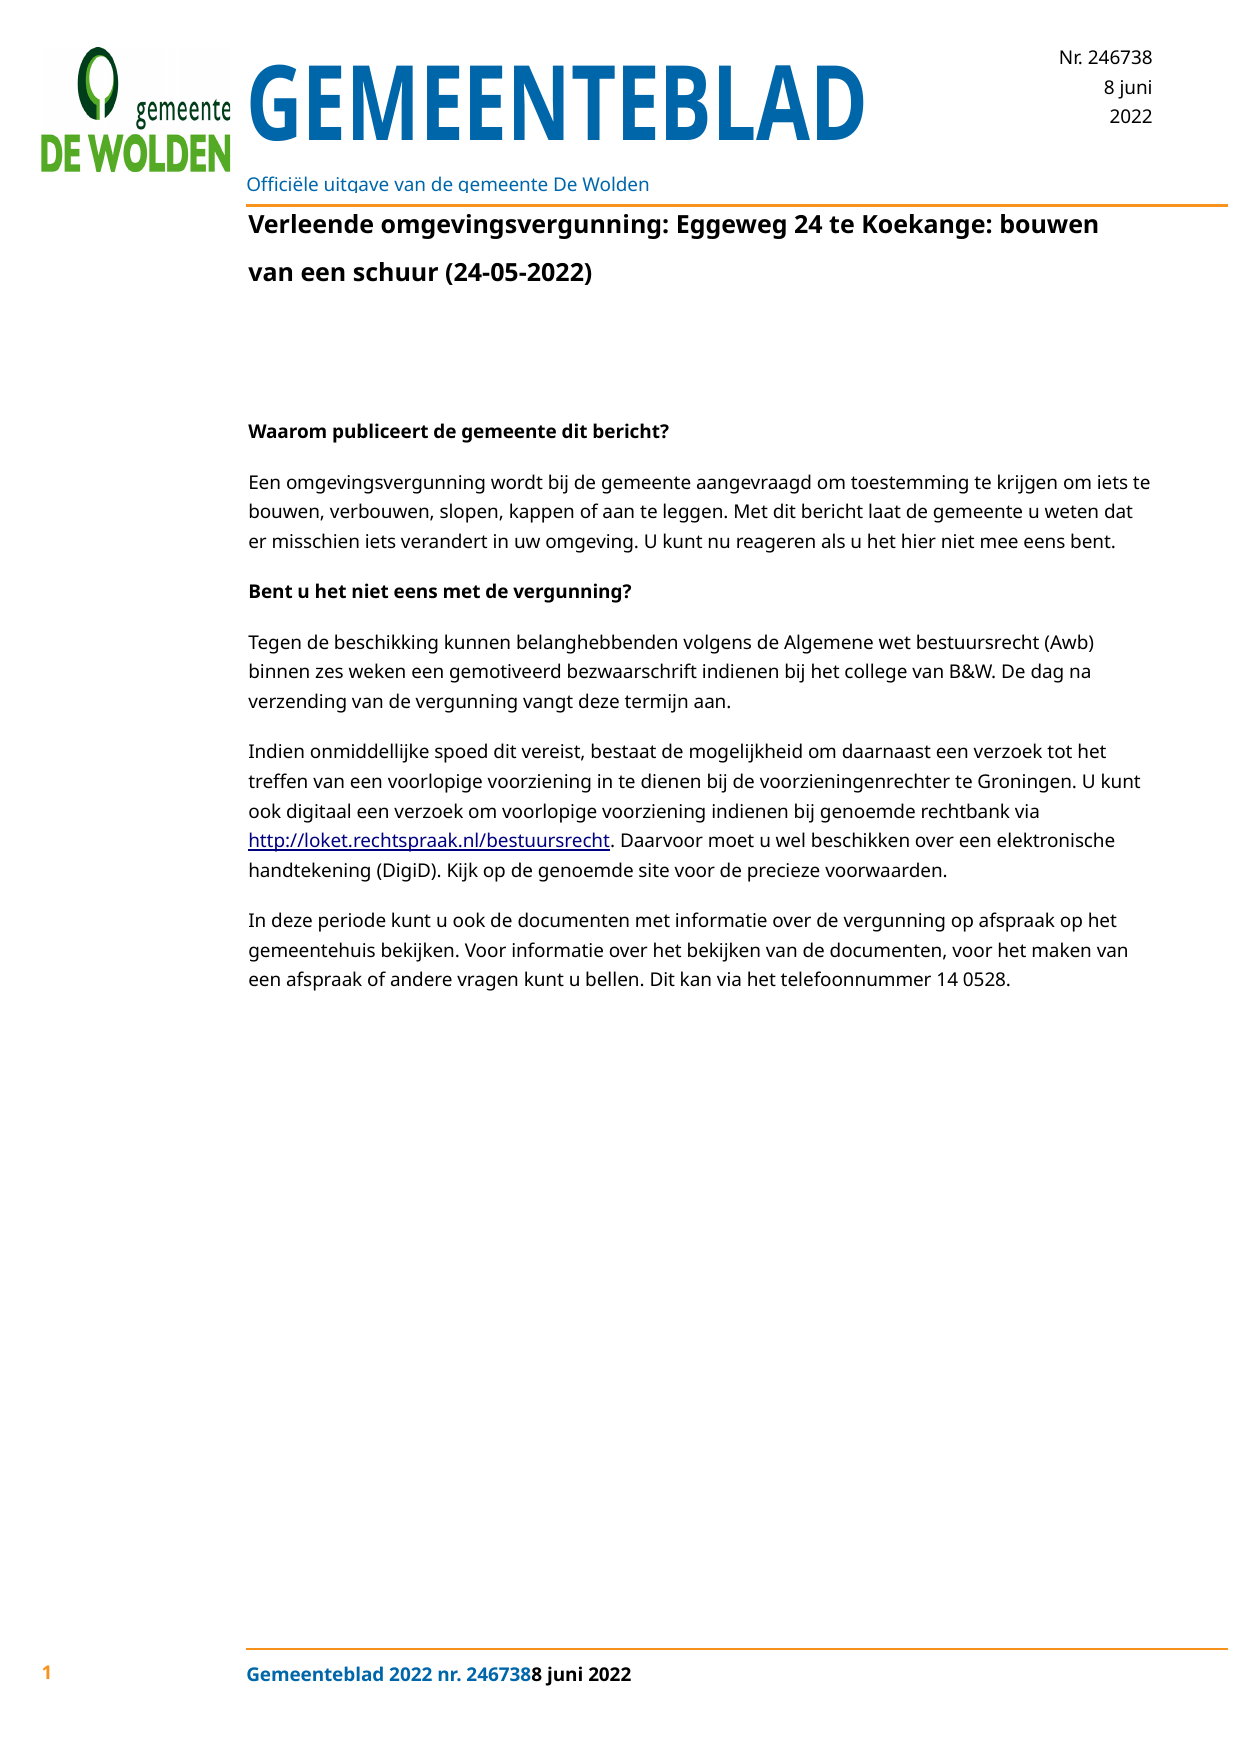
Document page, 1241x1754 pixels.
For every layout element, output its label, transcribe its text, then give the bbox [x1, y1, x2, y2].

text Bent u het niet eens met de vergunning? [248, 579, 1152, 604]
text Waarom publiceert de gemeente dit bericht? [248, 419, 1152, 444]
picture [41, 47, 231, 172]
text Verleende omgevingsvergunning: Eggeweg 24 te Koekange: bouwen van een schuur (24-05-2022) [248, 207, 1152, 288]
text In deze periode kunt u ook de documenten met informatie over de vergunning op afspraak op het gemeentehuis bekijken. Voor informatie over het bekijken van de documenten, voor het maken van een afspraak of andere vragen kunt u bellen. Dit kan via het telefoonnummer 14 0528. [248, 907, 1152, 992]
text Tegen de beschikking kunnen belanghebbenden volgens de Algemene wet bestuursrecht (Awb) binnen zes weken een gemotiveerd bezwaarschrift indienen bij het college van B&W. De dag na verzending van de vergunning vangt deze termijn aan. [248, 629, 1152, 714]
text Een omgevingsvergunning wordt bij de gemeente aangevraagd om toestemming te krijgen om iets te bouwen, verbouwen, slopen, kappen of aan te leggen. Met dit bericht laat de gemeente u weten dat er misschien iets verandert in uw omgeving. U kunt nu reageren als u het hier niet mee eens bent. [248, 469, 1152, 554]
text Indien onmiddellijke spoed dit vereist, bestaat de mogelijkheid om daarnaast een verzoek tot het treffen van een voorlopige voorziening in te dienen bij de voorzieningenrechter te Groningen. U kunt ook digitaal een verzoek om voorlopige voorziening indienen bij genoemde rechtbank via http://loket.rechtspraak.nl/bestuursrecht. Daarvoor moet u wel beschikken over een elektronische handtekening (DigiD). Kijk op de genoemde site voor de precieze voorwaarden. [248, 739, 1152, 883]
